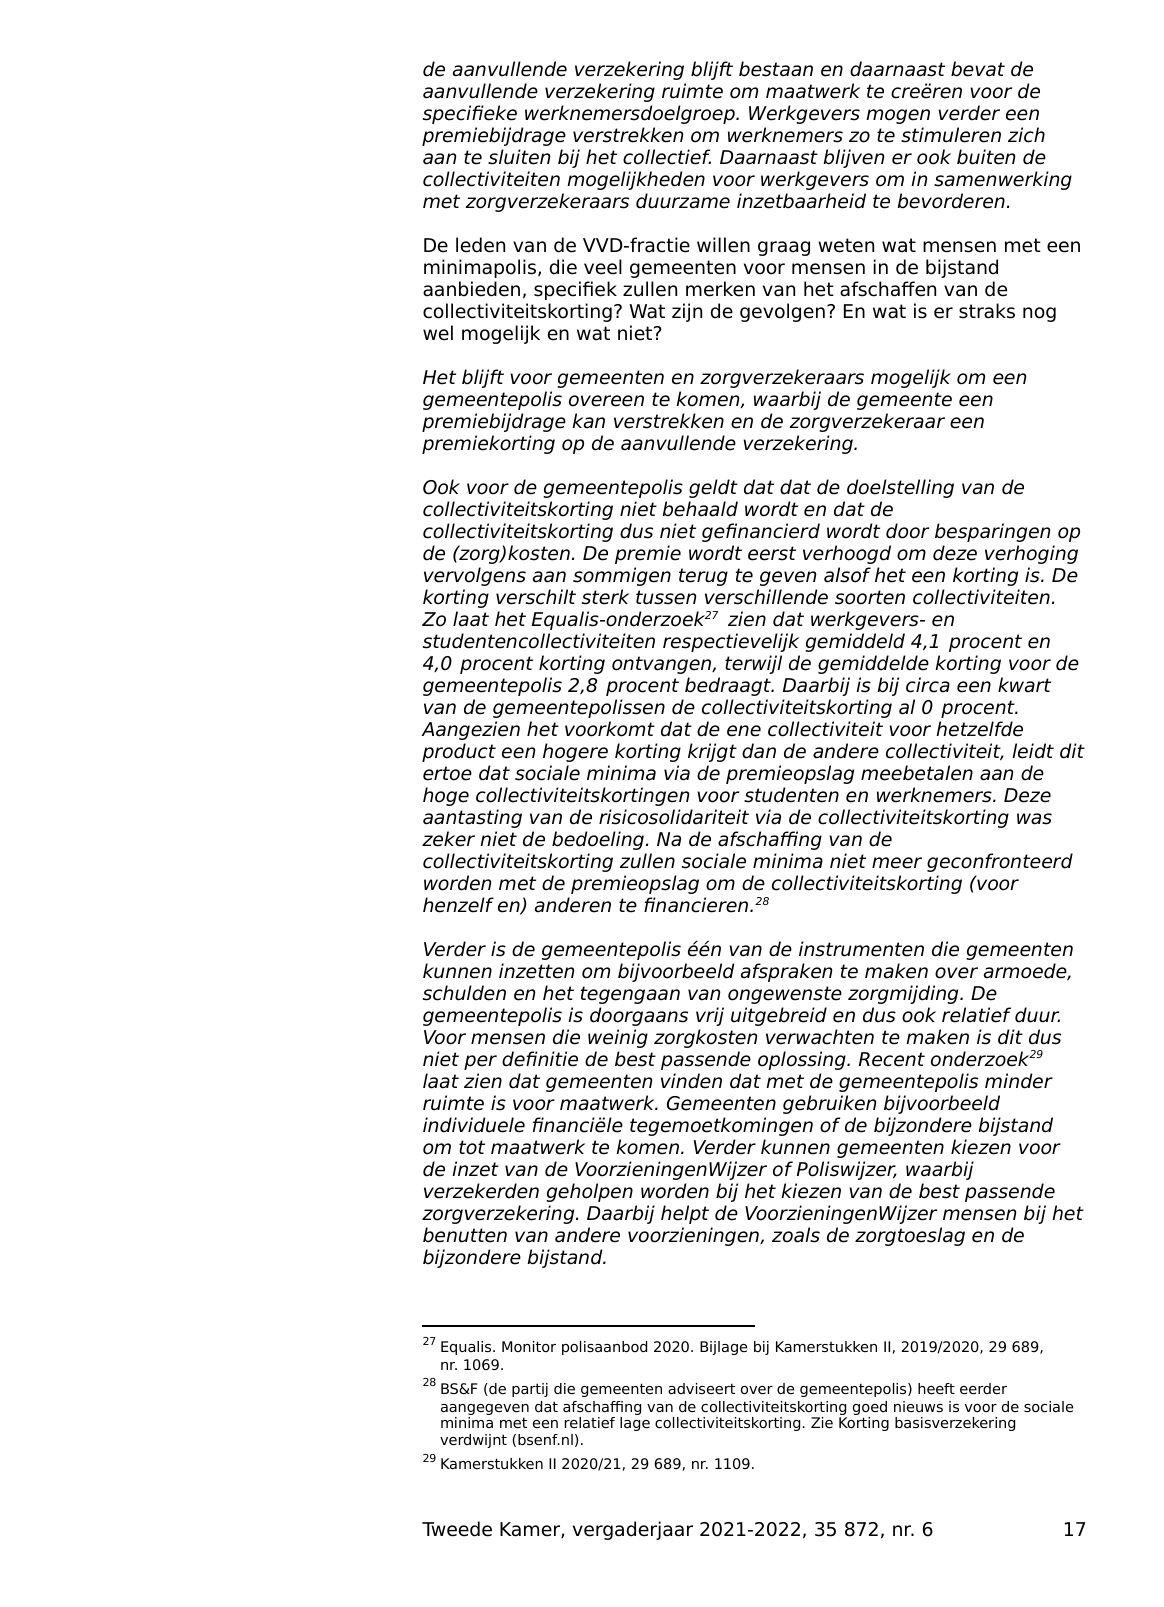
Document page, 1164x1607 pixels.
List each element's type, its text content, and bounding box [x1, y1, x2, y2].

text de aanvullende verzekering blijft bestaan en daarnaast bevat de aanvullende verzekering ruimte om maatwerk te creëren voor de specifieke werknemersdoelgroep. Werkgevers mogen verder een premiebijdrage verstrekken om werknemers zo te stimuleren zich aan te sluiten bij het collectief. Daarnaast blijven er ook buiten de collectiviteiten mogelijkheden voor werkgevers om in samenwerking met zorgverzekeraars duurzame inzetbaarheid te bevorderen. [422, 59, 1087, 213]
text De leden van de VVD-fractie willen graag weten wat mensen met een minimapolis, die veel gemeenten voor mensen in de bijstand aanbieden, specifiek zullen merken van het afschaffen van de collectiviteitskorting? Wat zijn de gevolgen? En wat is er straks nog wel mogelijk en wat niet? [422, 235, 1087, 345]
text Kamerstukken II 2020/21, 29 689, nr. 1109. [422, 1452, 1087, 1474]
text Ook voor de gemeentepolis geldt dat dat de doelstelling van de collectiviteitskorting niet behaald wordt en dat de collectiviteitskorting dus niet gefinancierd wordt door besparingen op de (zorg)kosten. De premie wordt eerst verhoogd om deze verhoging vervolgens aan sommigen terug te geven alsof het een korting is. De korting verschilt sterk tussen verschillende soorten collectiviteiten. Zo laat het Equalis-onderzoek zien dat werkgevers- en studentencollectiviteiten respectievelijk gemiddeld 4,1 procent en 4,0 procent korting ontvangen, terwijl de gemiddelde korting voor de gemeentepolis 2,8 procent bedraagt. Daarbij is bij circa een kwart van de gemeentepolissen de collectiviteitskorting al 0 procent. Aangezien het voorkomt dat de ene collectiviteit voor hetzelfde product een hogere korting krijgt dan de andere collectiviteit, leidt dit ertoe dat sociale minima via de premieopslag meebetalen aan de hoge collectiviteitskortingen voor studenten en werknemers. Deze aantasting van de risicosolidariteit via de collectiviteitskorting was zeker niet de bedoeling. Na de afschaffing van de collectiviteitskorting zullen sociale minima niet meer geconfronteerd worden met de premieopslag om de collectiviteitskorting (voor henzelf en) anderen te financieren. [422, 477, 1087, 917]
text Het blijft voor gemeenten en zorgverzekeraars mogelijk om een gemeentepolis overeen te komen, waarbij de gemeente een premiebijdrage kan verstrekken en de zorgverzekeraar een premiekorting op de aanvullende verzekering. [422, 367, 1087, 455]
text BS&F (de partij die gemeenten adviseert over de gemeentepolis) heeft eerder aangegeven dat afschaffing van de collectiviteitskorting goed nieuws is voor de sociale minima met een relatief lage collectiviteitskorting. Zie Korting basisverzekering verdwijnt (bsenf.nl). [422, 1377, 1087, 1449]
text Verder is de gemeentepolis één van de instrumenten die gemeenten kunnen inzetten om bijvoorbeeld afspraken te maken over armoede, schulden en het tegengaan van ongewenste zorgmijding. De gemeentepolis is doorgaans vrij uitgebreid en dus ook relatief duur. Voor mensen die weinig zorgkosten verwachten te maken is dit dus niet per definitie de best passende oplossing. Recent onderzoek laat zien dat gemeenten vinden dat met de gemeentepolis minder ruimte is voor maatwerk. Gemeenten gebruiken bijvoorbeeld individuele financiële tegemoetkomingen of de bijzondere bijstand om tot maatwerk te komen. Verder kunnen gemeenten kiezen voor de inzet van de VoorzieningenWijzer of Poliswijzer, waarbij verzekerden geholpen worden bij het kiezen van de best passende zorgverzekering. Daarbij helpt de VoorzieningenWijzer mensen bij het benutten van andere voorzieningen, zoals de zorgtoeslag en de bijzondere bijstand. [422, 939, 1087, 1269]
text Equalis. Monitor polisaanbod 2020. Bijlage bij Kamerstukken II, 2019/2020, 29 689, nr. 1069. [422, 1335, 1087, 1374]
